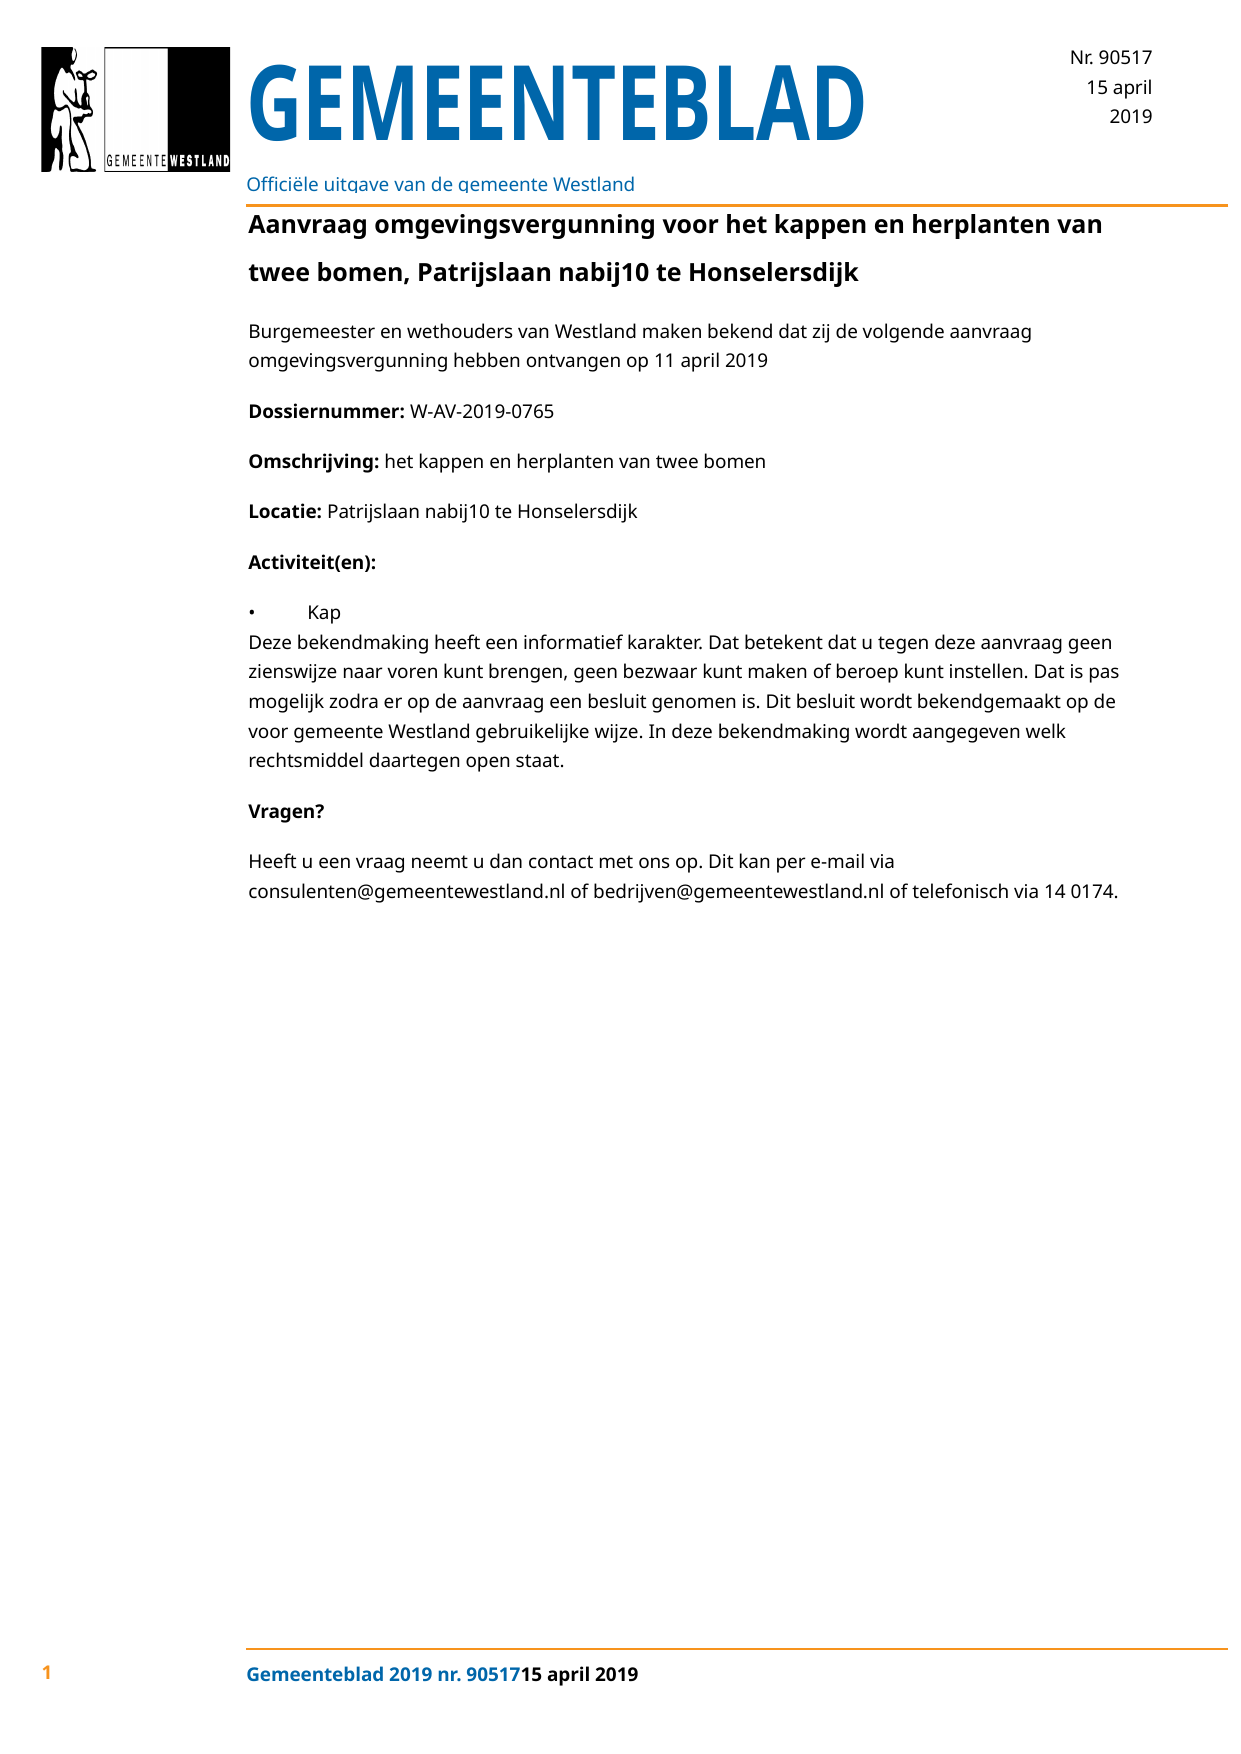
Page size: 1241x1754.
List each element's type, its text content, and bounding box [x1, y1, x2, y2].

text Dossiernummer: W-AV-2019-0765 [248, 398, 1152, 424]
text Locatie: Patrijslaan nabij10 te Honselersdijk [248, 499, 1152, 524]
text Omschrijving: het kappen en herplanten van twee bomen [248, 448, 1152, 474]
list Kap [248, 599, 1152, 625]
text Burgemeester en wethouders van Westland maken bekend dat zij de volgende aanvraag omgevingsvergunning hebben ontvangen op 11 april 2019 [248, 318, 1152, 373]
text Aanvraag omgevingsvergunning voor het kappen en herplanten van twee bomen, Patrijslaan nabij10 te Honselersdijk [248, 207, 1152, 288]
text Deze bekendmaking heeft een informatief karakter. Dat betekent dat u tegen deze aanvraag geen zienswijze naar voren kunt brengen, geen bezwaar kunt maken of beroep kunt instellen. Dat is pas mogelijk zodra er op de aanvraag een besluit genomen is. Dit besluit wordt bekendgemaakt op de voor gemeente Westland gebruikelijke wijze. In deze bekendmaking wordt aangegeven welk rechtsmiddel daartegen open staat. [248, 629, 1152, 773]
text Activiteit(en): [248, 549, 1152, 575]
text Heeft u een vraag neemt u dan contact met ons op. Dit kan per e-mail via consulenten@gemeentewestland.nl of bedrijven@gemeentewestland.nl of telefonisch via 14 0174. [248, 848, 1152, 904]
picture [41, 47, 231, 172]
text Vragen? [248, 798, 1152, 824]
